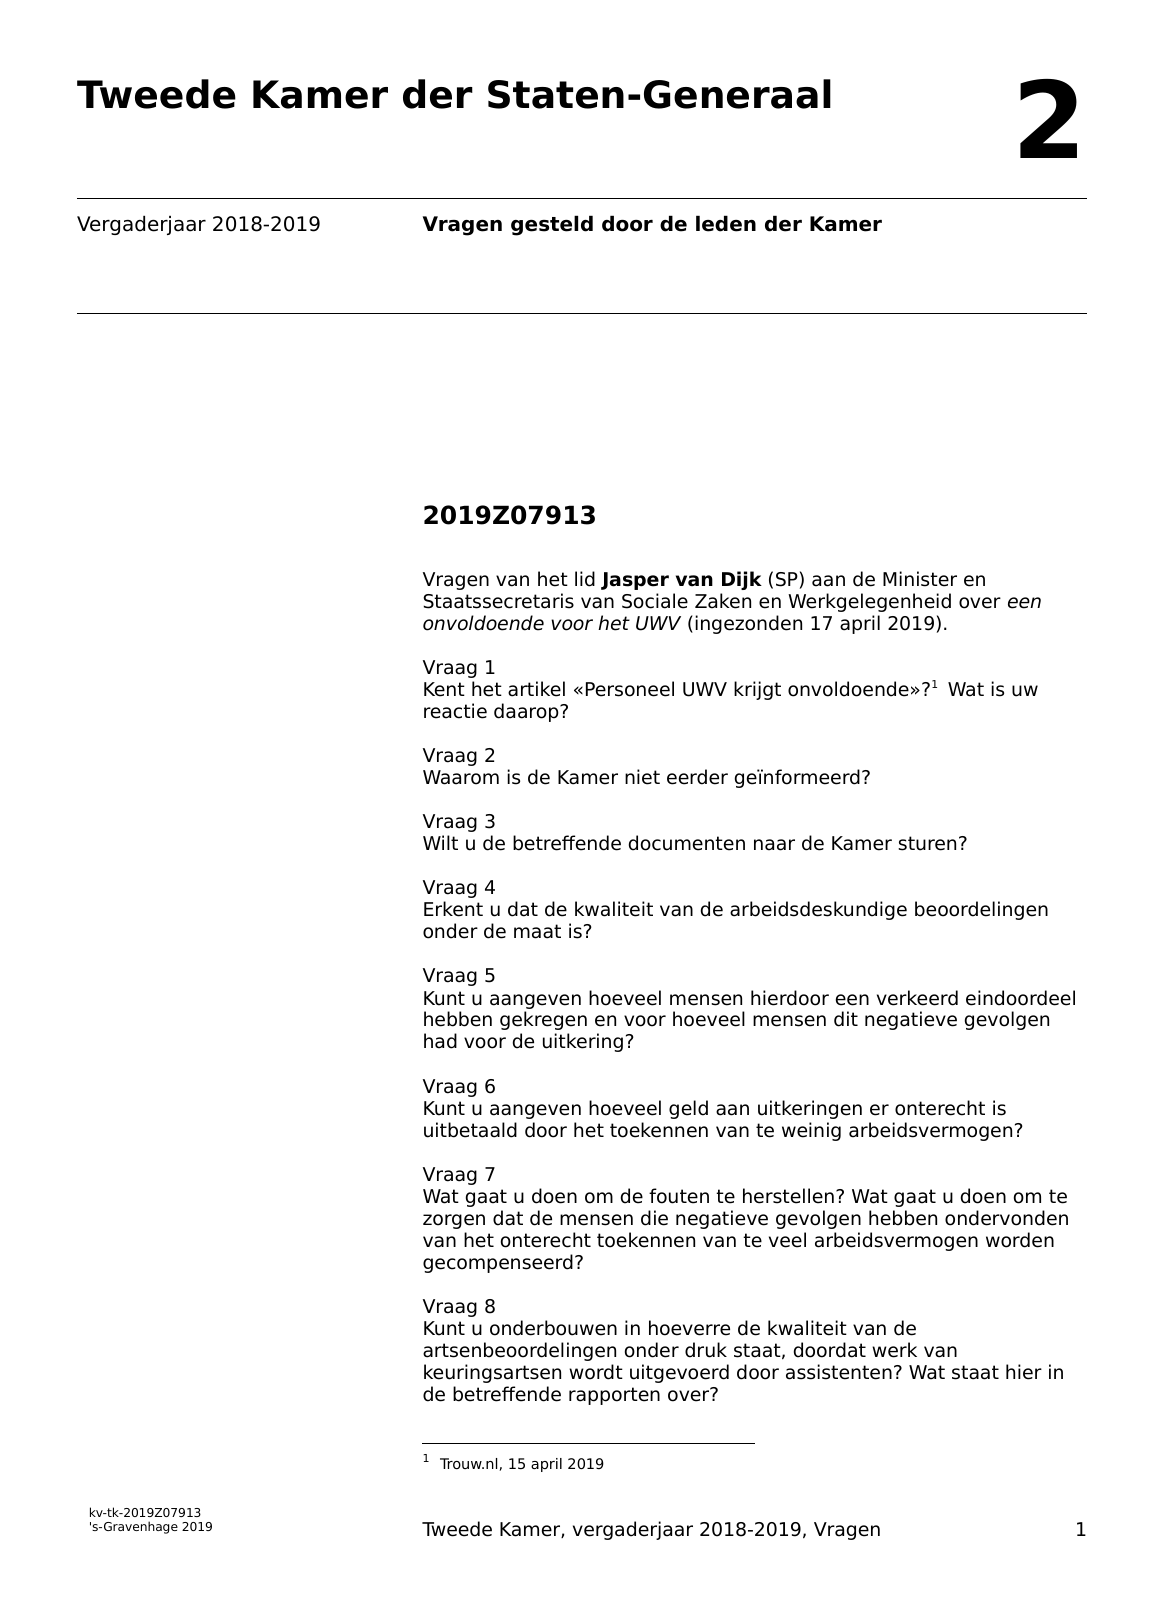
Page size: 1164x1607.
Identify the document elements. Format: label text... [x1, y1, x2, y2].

table_header 2 [886, 59, 1087, 198]
text 's-Gravenhage 2019 [88, 1520, 323, 1534]
text Trouw.nl, 15 april 2019 [422, 1452, 1087, 1474]
text Wilt u de betreffende documenten naar de Kamer sturen? [422, 833, 1087, 855]
text Vraag 1 [422, 657, 1087, 679]
text Kunt u onderbouwen in hoeverre de kwaliteit van de artsenbeoordelingen onder druk staat, doordat werk van keuringsartsen wordt uitgevoerd door assistenten? Wat staat hier in de betreffende rapporten over? [422, 1318, 1087, 1406]
text kv-tk-2019Z07913 [88, 1506, 323, 1520]
text Vraag 4 [422, 877, 1087, 899]
table_cell Vragen gesteld door de leden der Kamer [422, 199, 1087, 313]
text Vraag 2 [422, 745, 1087, 767]
text Waarom is de Kamer niet eerder geïnformeerd? [422, 767, 1087, 789]
table_header Tweede Kamer der Staten-Generaal [77, 59, 886, 198]
text 2019Z07913 [422, 501, 1087, 531]
table_cell Vergaderjaar 2018-2019 [77, 199, 422, 313]
text Kunt u aangeven hoeveel mensen hierdoor een verkeerd eindoordeel hebben gekregen en voor hoeveel mensen dit negatieve gevolgen had voor de uitkering? [422, 987, 1087, 1053]
text Wat gaat u doen om de fouten te herstellen? Wat gaat u doen om te zorgen dat de mensen die negatieve gevolgen hebben ondervonden van het onterecht toekennen van te veel arbeidsvermogen worden gecompenseerd? [422, 1186, 1087, 1273]
text Vraag 3 [422, 811, 1087, 833]
text Vraag 6 [422, 1076, 1087, 1097]
text Vragen van het lid Jasper van Dijk (SP) aan de Minister en Staatssecretaris van Sociale Zaken en Werkgelegenheid over een onvoldoende voor het UWV (ingezonden 17 april 2019). [422, 569, 1087, 635]
text Vraag 7 [422, 1164, 1087, 1186]
text Kent het artikel «Personeel UWV krijgt onvoldoende»? Wat is uw reactie daarop? [422, 679, 1087, 723]
text Vraag 8 [422, 1296, 1087, 1318]
text Erkent u dat de kwaliteit van de arbeidsdeskundige beoordelingen onder de maat is? [422, 899, 1087, 943]
text Vraag 5 [422, 965, 1087, 987]
text Kunt u aangeven hoeveel geld aan uitkeringen er onterecht is uitbetaald door het toekennen van te weinig arbeidsvermogen? [422, 1097, 1087, 1141]
